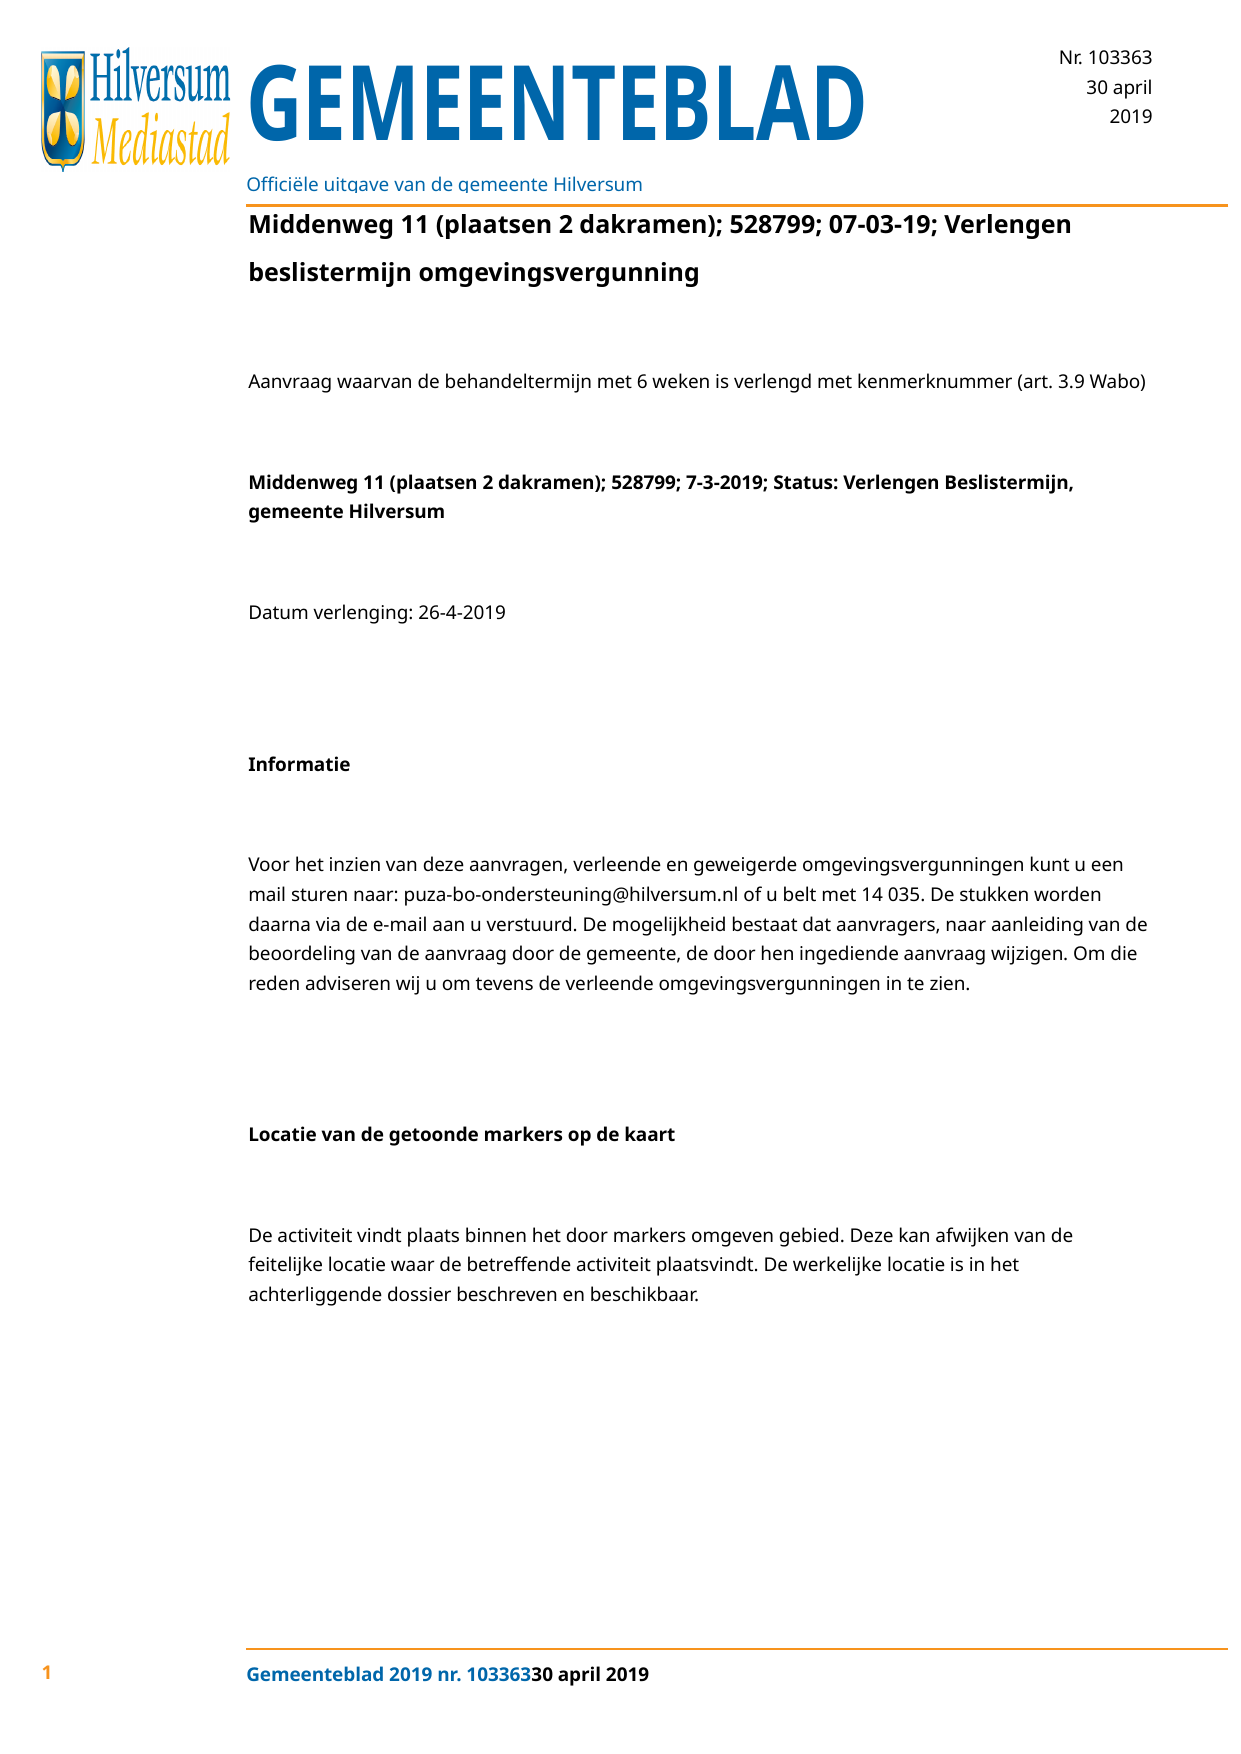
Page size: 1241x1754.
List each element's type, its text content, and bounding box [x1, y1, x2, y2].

text Informatie [248, 751, 1152, 777]
picture [41, 47, 231, 172]
text Datum verlenging: 26-4-2019 [248, 599, 1152, 625]
text Middenweg 11 (plaatsen 2 dakramen); 528799; 7-3-2019; Status: Verlengen Beslistermijn, gemeente Hilversum [248, 469, 1152, 524]
text Aanvraag waarvan de behandeltermijn met 6 weken is verlengd met kenmerknummer (art. 3.9 Wabo) [248, 368, 1152, 394]
text De activiteit vindt plaats binnen het door markers omgeven gebied. Deze kan afwijken van de feitelijke locatie waar de betreffende activiteit plaatsvindt. De werkelijke locatie is in het achterliggende dossier beschreven en beschikbaar. [248, 1222, 1152, 1307]
text Middenweg 11 (plaatsen 2 dakramen); 528799; 07-03-19; Verlengen beslistermijn omgevingsvergunning [248, 207, 1152, 288]
text Voor het inzien van deze aanvragen, verleende en geweigerde omgevingsvergunningen kunt u een mail sturen naar: puza-bo-ondersteuning@hilversum.nl of u belt met 14 035. De stukken worden daarna via de e-mail aan u verstuurd. De mogelijkheid bestaat dat aanvragers, naar aanleiding van de beoordeling van de aanvraag door de gemeente, de door hen ingediende aanvraag wijzigen. Om die reden adviseren wij u om tevens de verleende omgevingsvergunningen in te zien. [248, 852, 1152, 996]
text Locatie van de getoonde markers op de kaart [248, 1121, 1152, 1147]
